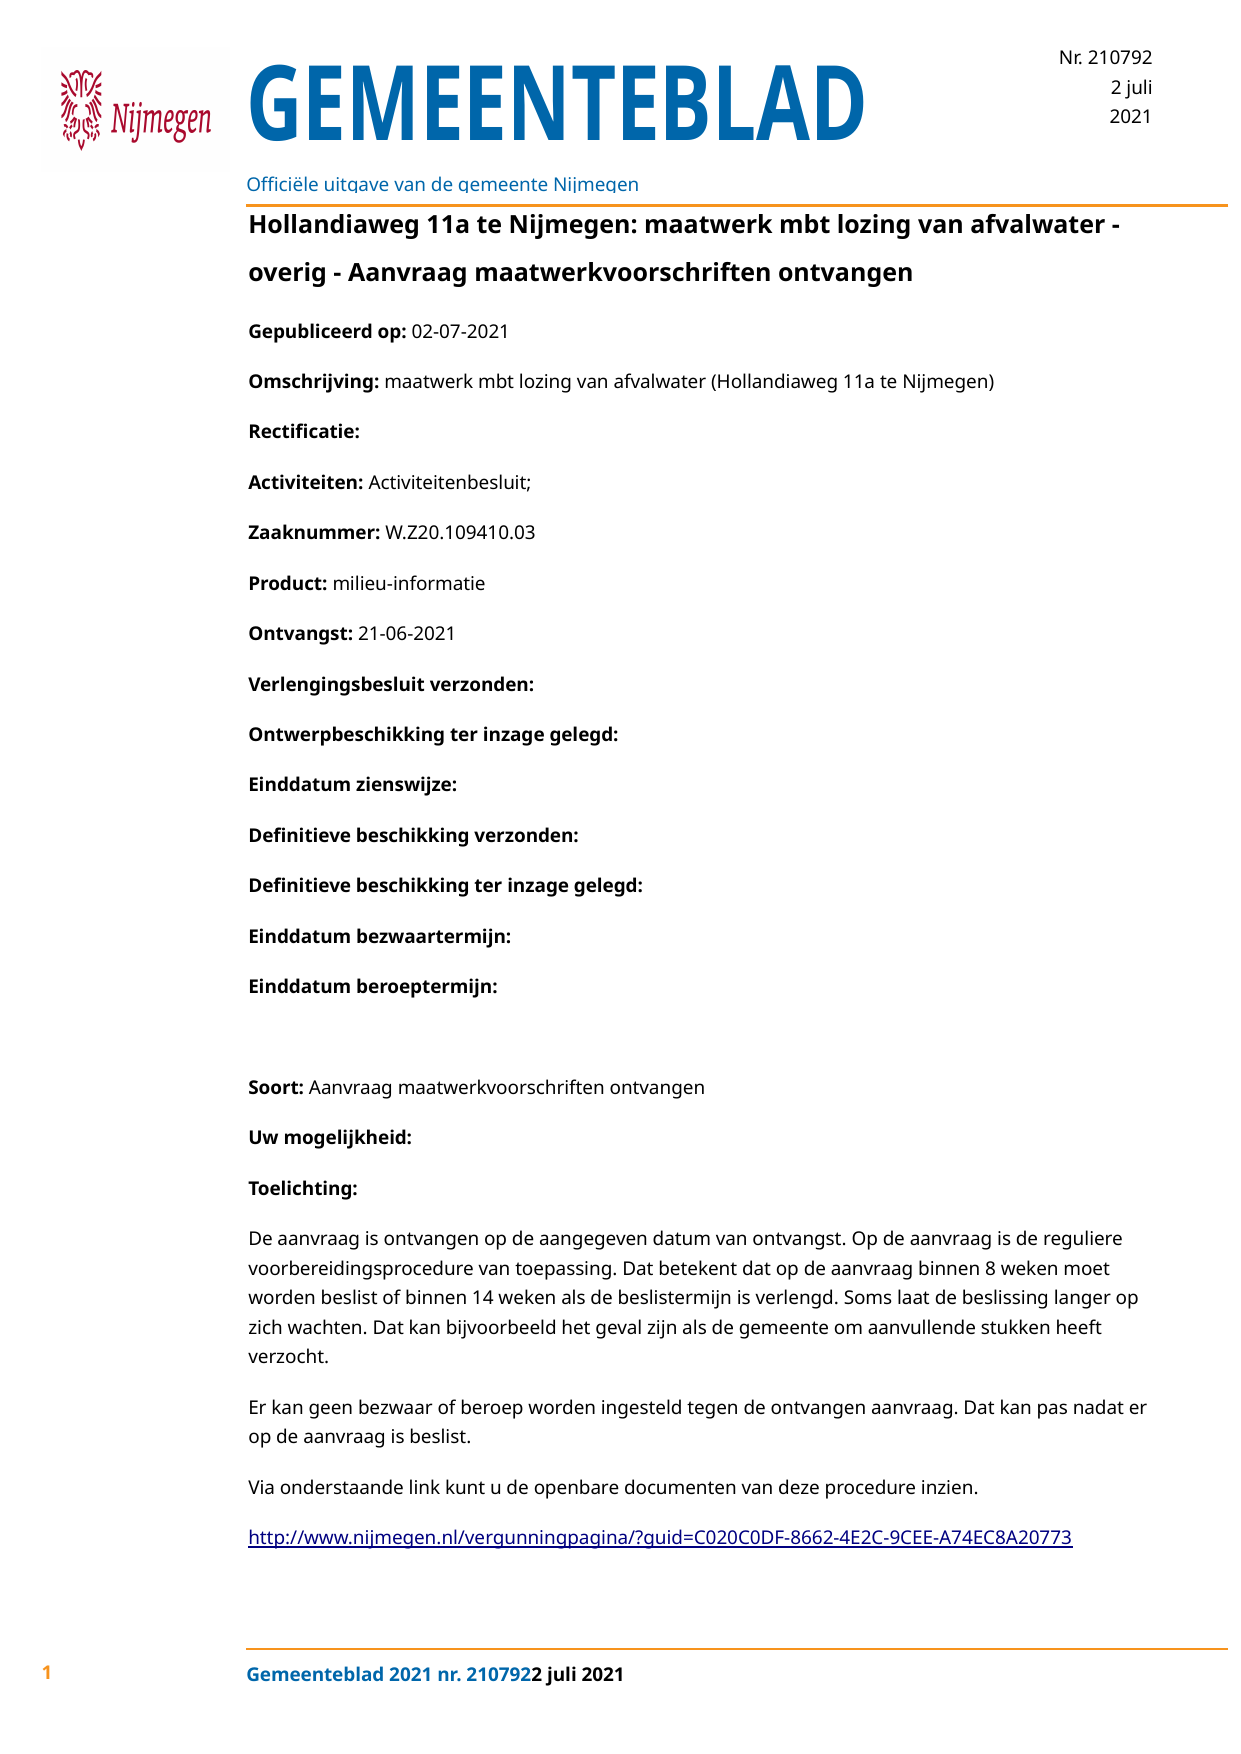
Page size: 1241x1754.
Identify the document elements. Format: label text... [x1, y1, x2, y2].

text Verlengingsbesluit verzonden: [248, 671, 1152, 697]
text Definitieve beschikking ter inzage gelegd: [248, 872, 1152, 898]
text Er kan geen bezwaar of beroep worden ingesteld tegen de ontvangen aanvraag. Dat kan pas nadat er op de aanvraag is beslist. [248, 1394, 1152, 1449]
picture [41, 47, 231, 172]
text Via onderstaande link kunt u de openbare documenten van deze procedure inzien. [248, 1474, 1152, 1500]
text http://www.nijmegen.nl/vergunningpagina/?guid=C020C0DF-8662-4E2C-9CEE-A74EC8A20773 [248, 1524, 1152, 1550]
text Activiteiten: Activiteitenbesluit; [248, 469, 1152, 495]
text Einddatum bezwaartermijn: [248, 923, 1152, 949]
text Omschrijving: maatwerk mbt lozing van afvalwater (Hollandiaweg 11a te Nijmegen) [248, 368, 1152, 394]
text Einddatum zienswijze: [248, 772, 1152, 797]
text Zaaknummer: W.Z20.109410.03 [248, 519, 1152, 545]
text Definitieve beschikking verzonden: [248, 822, 1152, 848]
text Ontwerpbeschikking ter inzage gelegd: [248, 721, 1152, 747]
text Soort: Aanvraag maatwerkvoorschriften ontvangen [248, 1074, 1152, 1100]
text Einddatum beroeptermijn: [248, 973, 1152, 999]
text Gepubliceerd op: 02-07-2021 [248, 318, 1152, 344]
text Uw mogelijkheid: [248, 1124, 1152, 1150]
text Hollandiaweg 11a te Nijmegen: maatwerk mbt lozing van afvalwater - overig - Aanvraag maatwerkvoorschriften ontvangen [248, 207, 1152, 288]
text Rectificatie: [248, 419, 1152, 444]
text Product: milieu-informatie [248, 570, 1152, 596]
text Toelichting: [248, 1175, 1152, 1201]
text De aanvraag is ontvangen op de aangegeven datum van ontvangst. Op de aanvraag is de reguliere voorbereidingsprocedure van toepassing. Dat betekent dat op de aanvraag binnen 8 weken moet worden beslist of binnen 14 weken als de beslistermijn is verlengd. Soms laat de beslissing langer op zich wachten. Dat kan bijvoorbeeld het geval zijn als de gemeente om aanvullende stukken heeft verzocht. [248, 1225, 1152, 1369]
text Ontvangst: 21-06-2021 [248, 620, 1152, 646]
